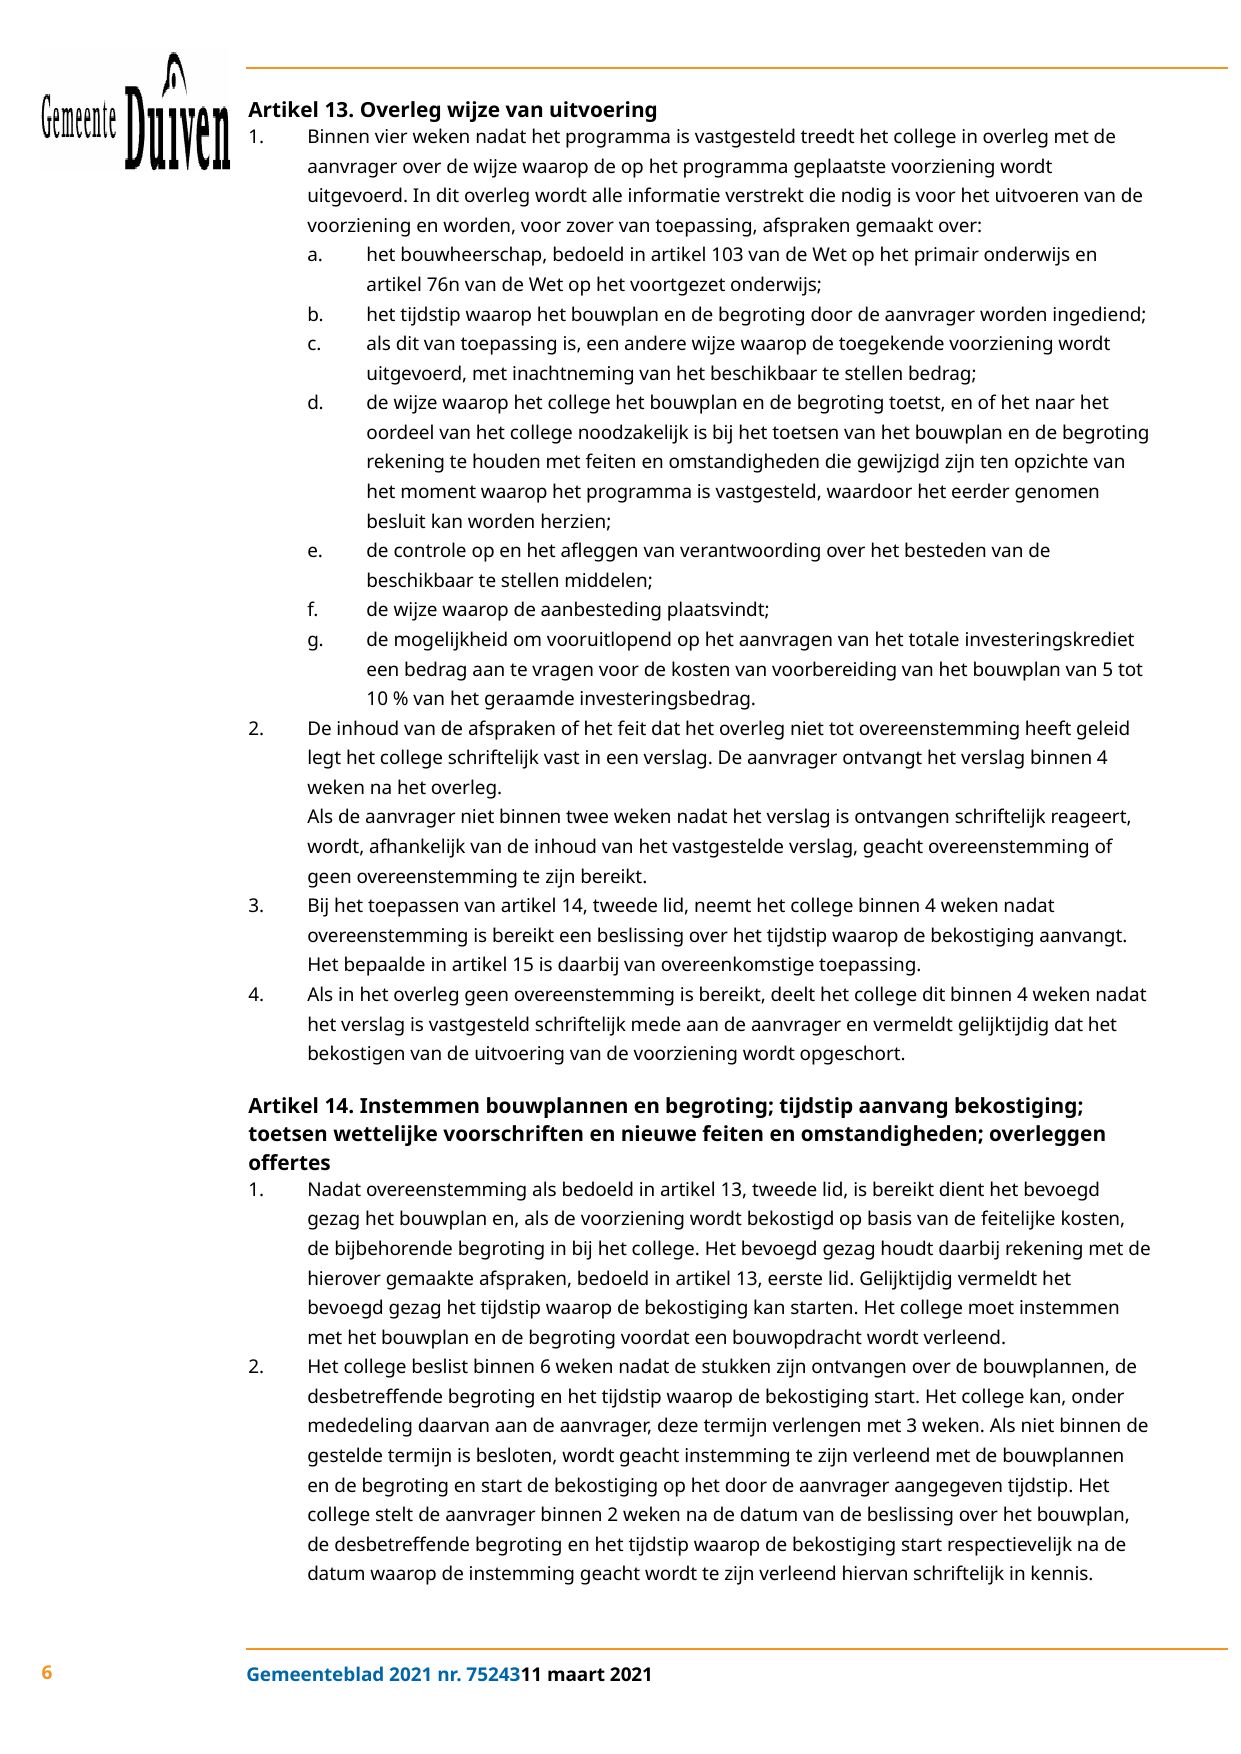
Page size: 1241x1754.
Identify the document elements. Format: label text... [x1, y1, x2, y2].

list de mogelijkheid om vooruitlopend op het aanvragen van het totale investeringskrediet een bedrag aan te vragen voor de kosten van voorbereiding van het bouwplan van 5 tot 10 % van het geraamde investeringsbedrag. [307, 626, 1152, 711]
list als dit van toepassing is, een andere wijze waarop de toegekende voorziening wordt uitgevoerd, met inachtneming van het beschikbaar te stellen bedrag; [307, 330, 1152, 386]
list de wijze waarop het college het bouwplan en de begroting toetst, en of het naar het oordeel van het college noodzakelijk is bij het toetsen van het bouwplan en de begroting rekening te houden met feiten en omstandigheden die gewijzigd zijn ten opzichte van het moment waarop het programma is vastgesteld, waardoor het eerder genomen besluit kan worden herzien; [307, 389, 1152, 533]
text Artikel 13. Overleg wijze van uitvoering [248, 95, 1152, 123]
list Als de aanvrager niet binnen twee weken nadat het verslag is ontvangen schriftelijk reageert, wordt, afhankelijk van de inhoud van het vastgestelde verslag, geacht overeenstemming of geen overeenstemming te zijn bereikt. [248, 804, 1152, 888]
list het bouwheerschap, bedoeld in artikel 103 van de Wet op het primair onderwijs en artikel 76n van de Wet op het voortgezet onderwijs; [307, 242, 1152, 297]
text Artikel 14. Instemmen bouwplannen en begroting; tijdstip aanvang bekostiging; toetsen wettelijke voorschriften en nieuwe feiten en omstandigheden; overleggen offertes [248, 1091, 1152, 1176]
list de wijze waarop de aanbesteding plaatsvindt; [307, 597, 1152, 622]
list Bij het toepassen van artikel 14, tweede lid, neemt het college binnen 4 weken nadat overeenstemming is bereikt een beslissing over het tijdstip waarop de bekostiging aanvangt. Het bepaalde in artikel 15 is daarbij van overeenkomstige toepassing. [248, 892, 1152, 977]
list De inhoud van de afspraken of het feit dat het overleg niet tot overeenstemming heeft geleid legt het college schriftelijk vast in een verslag. De aanvrager ontvangt het verslag binnen 4 weken na het overleg. [248, 715, 1152, 800]
list de controle op en het afleggen van verantwoording over het besteden van de beschikbaar te stellen middelen; [307, 537, 1152, 593]
list Nadat overeenstemming als bedoeld in artikel 13, tweede lid, is bereikt dient het bevoegd gezag het bouwplan en, als de voorziening wordt bekostigd op basis van de feitelijke kosten, de bijbehorende begroting in bij het college. Het bevoegd gezag houdt daarbij rekening met de hierover gemaakte afspraken, bedoeld in artikel 13, eerste lid. Gelijktijdig vermeldt het bevoegd gezag het tijdstip waarop de bekostiging kan starten. Het college moet instemmen met het bouwplan en de begroting voordat een bouwopdracht wordt verleend. [248, 1176, 1152, 1350]
list Het college beslist binnen 6 weken nadat de stukken zijn ontvangen over de bouwplannen, de desbetreffende begroting en het tijdstip waarop de bekostiging start. Het college kan, onder mededeling daarvan aan de aanvrager, deze termijn verlengen met 3 weken. Als niet binnen de gestelde termijn is besloten, wordt geacht instemming te zijn verleend met de bouwplannen en de begroting en start de bekostiging op het door de aanvrager aangegeven tijdstip. Het college stelt de aanvrager binnen 2 weken na de datum van de beslissing over het bouwplan, de desbetreffende begroting en het tijdstip waarop de bekostiging start respectievelijk na de datum waarop de instemming geacht wordt te zijn verleend hiervan schriftelijk in kennis. [248, 1353, 1152, 1586]
picture [41, 47, 231, 172]
list het tijdstip waarop het bouwplan en de begroting door de aanvrager worden ingediend; [307, 301, 1152, 326]
list Als in het overleg geen overeenstemming is bereikt, deelt het college dit binnen 4 weken nadat het verslag is vastgesteld schriftelijk mede aan de aanvrager en vermeldt gelijktijdig dat het bekostigen van de uitvoering van de voorziening wordt opgeschort. [248, 981, 1152, 1066]
list Binnen vier weken nadat het programma is vastgesteld treedt het college in overleg met de aanvrager over de wijze waarop de op het programma geplaatste voorziening wordt uitgevoerd. In dit overleg wordt alle informatie verstrekt die nodig is voor het uitvoeren van de voorziening en worden, voor zover van toepassing, afspraken gemaakt over: [248, 123, 1152, 238]
